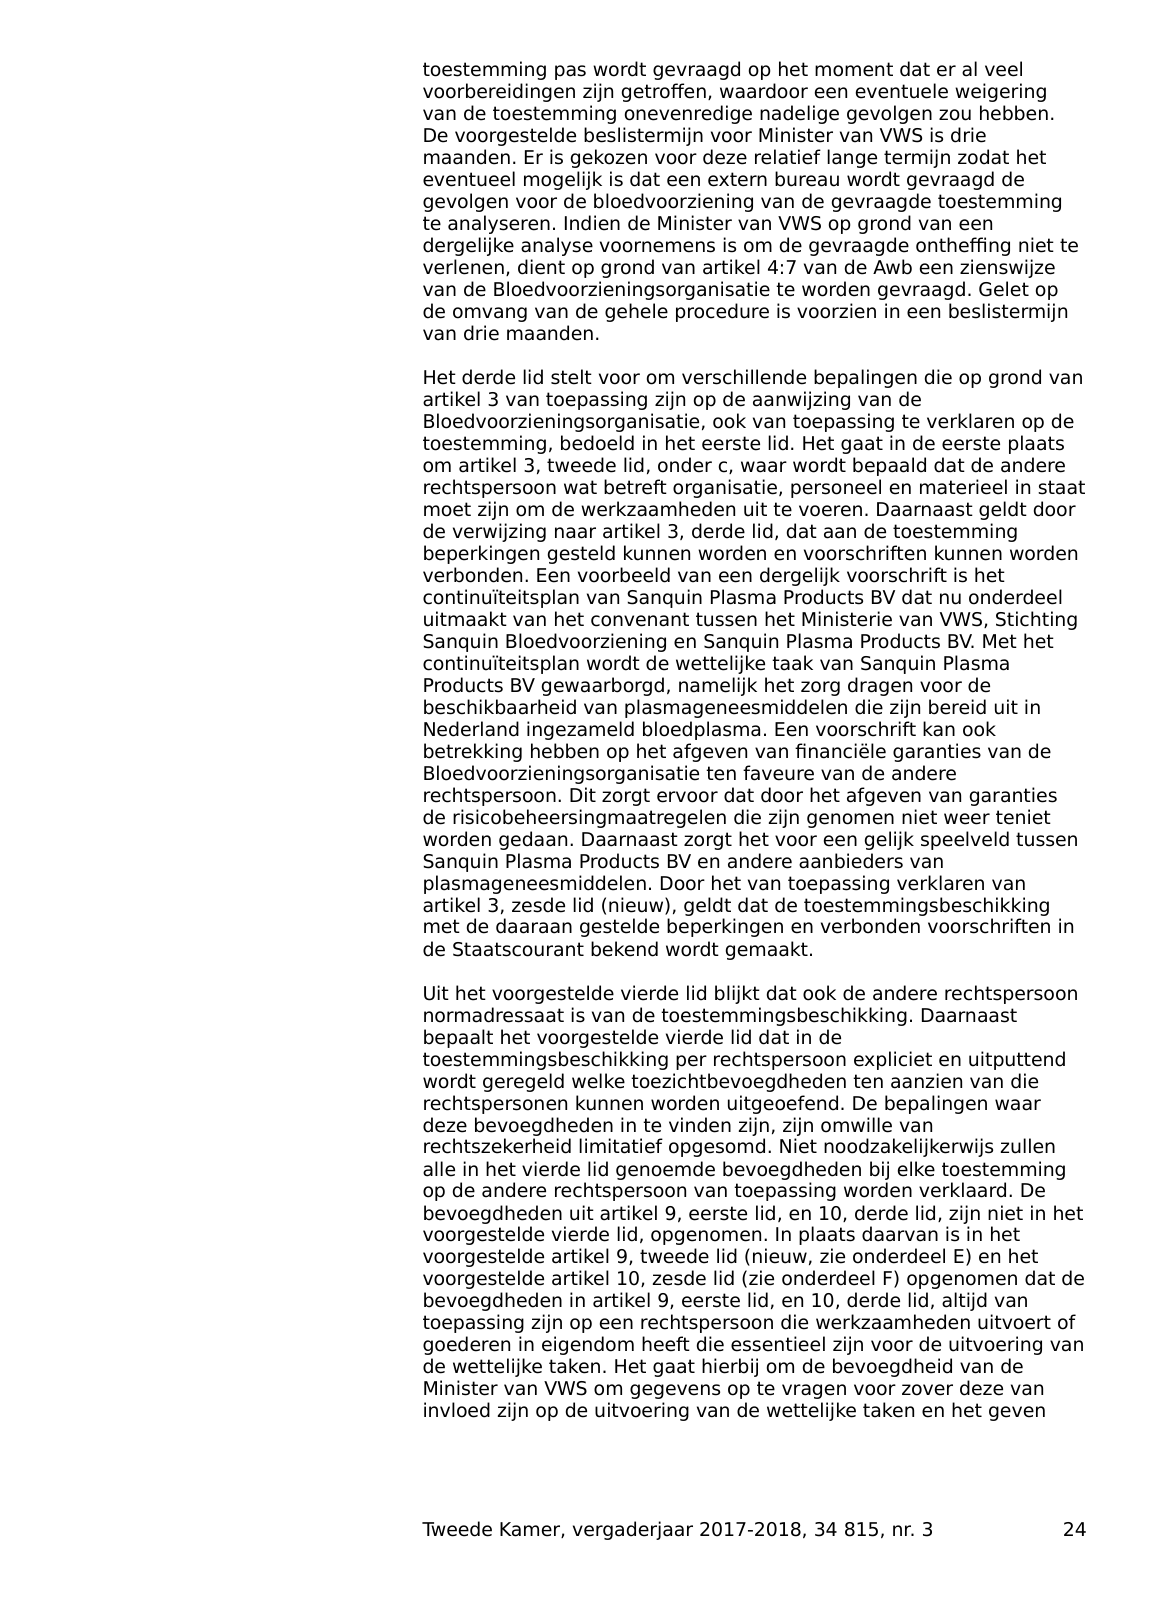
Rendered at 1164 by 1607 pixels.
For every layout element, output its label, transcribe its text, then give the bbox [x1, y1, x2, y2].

text toestemming pas wordt gevraagd op het moment dat er al veel voorbereidingen zijn getroffen, waardoor een eventuele weigering van de toestemming onevenredige nadelige gevolgen zou hebben. De voorgestelde beslistermijn voor Minister van VWS is drie maanden. Er is gekozen voor deze relatief lange termijn zodat het eventueel mogelijk is dat een extern bureau wordt gevraagd de gevolgen voor de bloedvoorziening van de gevraagde toestemming te analyseren. Indien de Minister van VWS op grond van een dergelijke analyse voornemens is om de gevraagde ontheffing niet te verlenen, dient op grond van artikel 4:7 van de Awb een zienswijze van de Bloedvoorzieningsorganisatie te worden gevraagd. Gelet op de omvang van de gehele procedure is voorzien in een beslistermijn van drie maanden. [422, 59, 1087, 345]
text Uit het voorgestelde vierde lid blijkt dat ook de andere rechtspersoon normadressaat is van de toestemmingsbeschikking. Daarnaast bepaalt het voorgestelde vierde lid dat in de toestemmingsbeschikking per rechtspersoon expliciet en uitputtend wordt geregeld welke toezichtbevoegdheden ten aanzien van die rechtspersonen kunnen worden uitgeoefend. De bepalingen waar deze bevoegdheden in te vinden zijn, zijn omwille van rechtszekerheid limitatief opgesomd. Niet noodzakelijkerwijs zullen alle in het vierde lid genoemde bevoegdheden bij elke toestemming op de andere rechtspersoon van toepassing worden verklaard. De bevoegdheden uit artikel 9, eerste lid, en 10, derde lid, zijn niet in het voorgestelde vierde lid, opgenomen. In plaats daarvan is in het voorgestelde artikel 9, tweede lid (nieuw, zie onderdeel E) en het voorgestelde artikel 10, zesde lid (zie onderdeel F) opgenomen dat de bevoegdheden in artikel 9, eerste lid, en 10, derde lid, altijd van toepassing zijn op een rechtspersoon die werkzaamheden uitvoert of goederen in eigendom heeft die essentieel zijn voor de uitvoering van de wettelijke taken. Het gaat hierbij om de bevoegdheid van de Minister van VWS om gegevens op te vragen voor zover deze van invloed zijn op de uitvoering van de wettelijke taken en het geven [422, 983, 1087, 1422]
text Het derde lid stelt voor om verschillende bepalingen die op grond van artikel 3 van toepassing zijn op de aanwijzing van de Bloedvoorzieningsorganisatie, ook van toepassing te verklaren op de toestemming, bedoeld in het eerste lid. Het gaat in de eerste plaats om artikel 3, tweede lid, onder c, waar wordt bepaald dat de andere rechtspersoon wat betreft organisatie, personeel en materieel in staat moet zijn om de werkzaamheden uit te voeren. Daarnaast geldt door de verwijzing naar artikel 3, derde lid, dat aan de toestemming beperkingen gesteld kunnen worden en voorschriften kunnen worden verbonden. Een voorbeeld van een dergelijk voorschrift is het continuïteitsplan van Sanquin Plasma Products BV dat nu onderdeel uitmaakt van het convenant tussen het Ministerie van VWS, Stichting Sanquin Bloedvoorziening en Sanquin Plasma Products BV. Met het continuïteitsplan wordt de wettelijke taak van Sanquin Plasma Products BV gewaarborgd, namelijk het zorg dragen voor de beschikbaarheid van plasmageneesmiddelen die zijn bereid uit in Nederland ingezameld bloedplasma. Een voorschrift kan ook betrekking hebben op het afgeven van financiële garanties van de Bloedvoorzieningsorganisatie ten faveure van de andere rechtspersoon. Dit zorgt ervoor dat door het afgeven van garanties de risicobeheersingmaatregelen die zijn genomen niet weer teniet worden gedaan. Daarnaast zorgt het voor een gelijk speelveld tussen Sanquin Plasma Products BV en andere aanbieders van plasmageneesmiddelen. Door het van toepassing verklaren van artikel 3, zesde lid (nieuw), geldt dat de toestemmingsbeschikking met de daaraan gestelde beperkingen en verbonden voorschriften in de Staatscourant bekend wordt gemaakt. [422, 367, 1087, 960]
